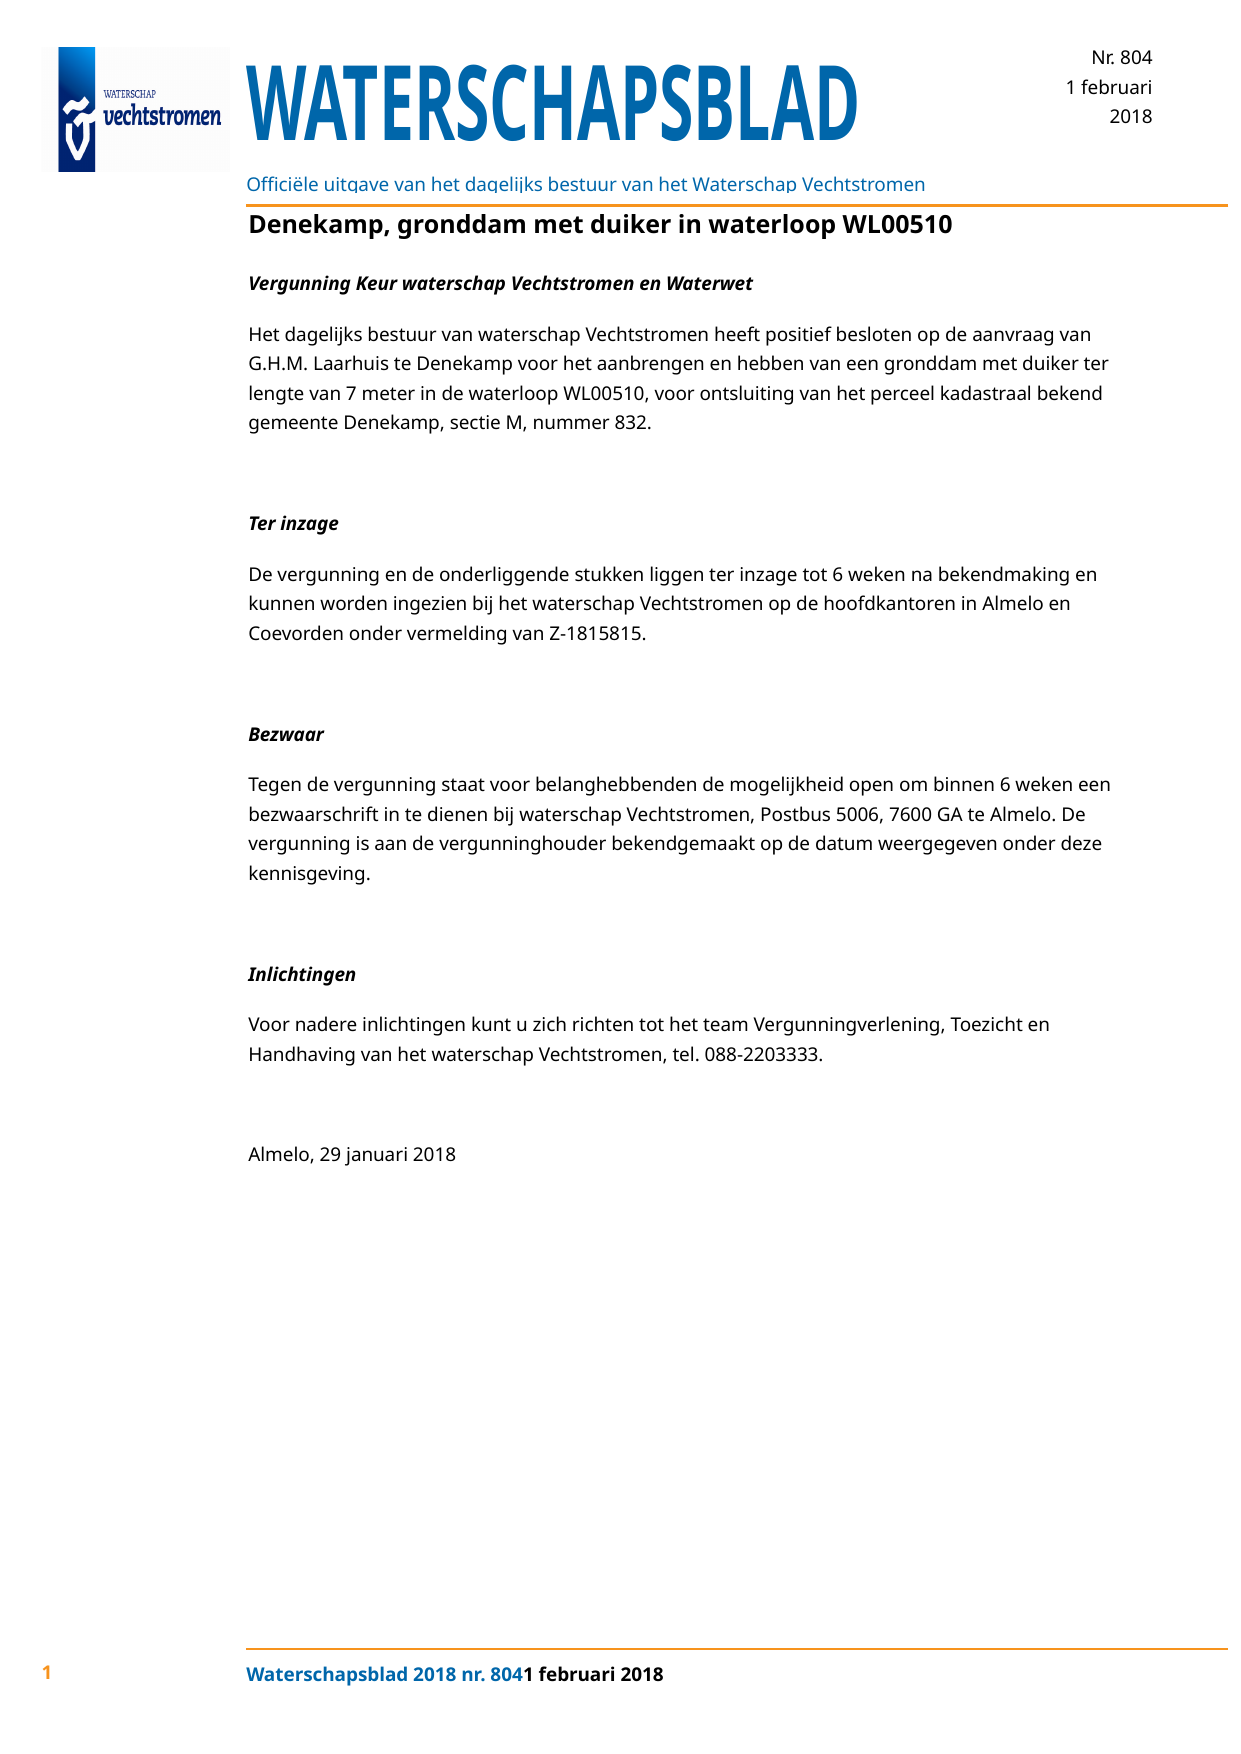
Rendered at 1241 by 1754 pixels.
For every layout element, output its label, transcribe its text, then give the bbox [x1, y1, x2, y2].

text Voor nadere inlichtingen kunt u zich richten tot het team Vergunningverlening, Toezicht en Handhaving van het waterschap Vechtstromen, tel. 088-2203333. [248, 1011, 1152, 1066]
text De vergunning en de onderliggende stukken liggen ter inzage tot 6 weken na bekendmaking en kunnen worden ingezien bij het waterschap Vechtstromen op de hoofdkantoren in Almelo en Coevorden onder vermelding van Z-1815815. [248, 561, 1152, 646]
text Bezwaar [248, 721, 1152, 746]
text Ter inzage [248, 510, 1152, 536]
text Inlichtingen [248, 961, 1152, 986]
text Almelo, 29 januari 2018 [248, 1142, 1152, 1167]
picture [41, 47, 231, 172]
text Tegen de vergunning staat voor belanghebbenden de mogelijkheid open om binnen 6 weken een bezwaarschrift in te dienen bij waterschap Vechtstromen, Postbus 5006, 7600 GA te Almelo. De vergunning is aan de vergunninghouder bekendgemaakt op de datum weergegeven onder deze kennisgeving. [248, 771, 1152, 886]
text Vergunning Keur waterschap Vechtstromen en Waterwet [248, 270, 1152, 296]
text Denekamp, gronddam met duiker in waterloop WL00510 [248, 207, 1152, 241]
text Het dagelijks bestuur van waterschap Vechtstromen heeft positief besloten op de aanvraag van G.H.M. Laarhuis te Denekamp voor het aanbrengen en hebben van een gronddam met duiker ter lengte van 7 meter in de waterloop WL00510, voor ontsluiting van het perceel kadastraal bekend gemeente Denekamp, sectie M, nummer 832. [248, 321, 1152, 435]
